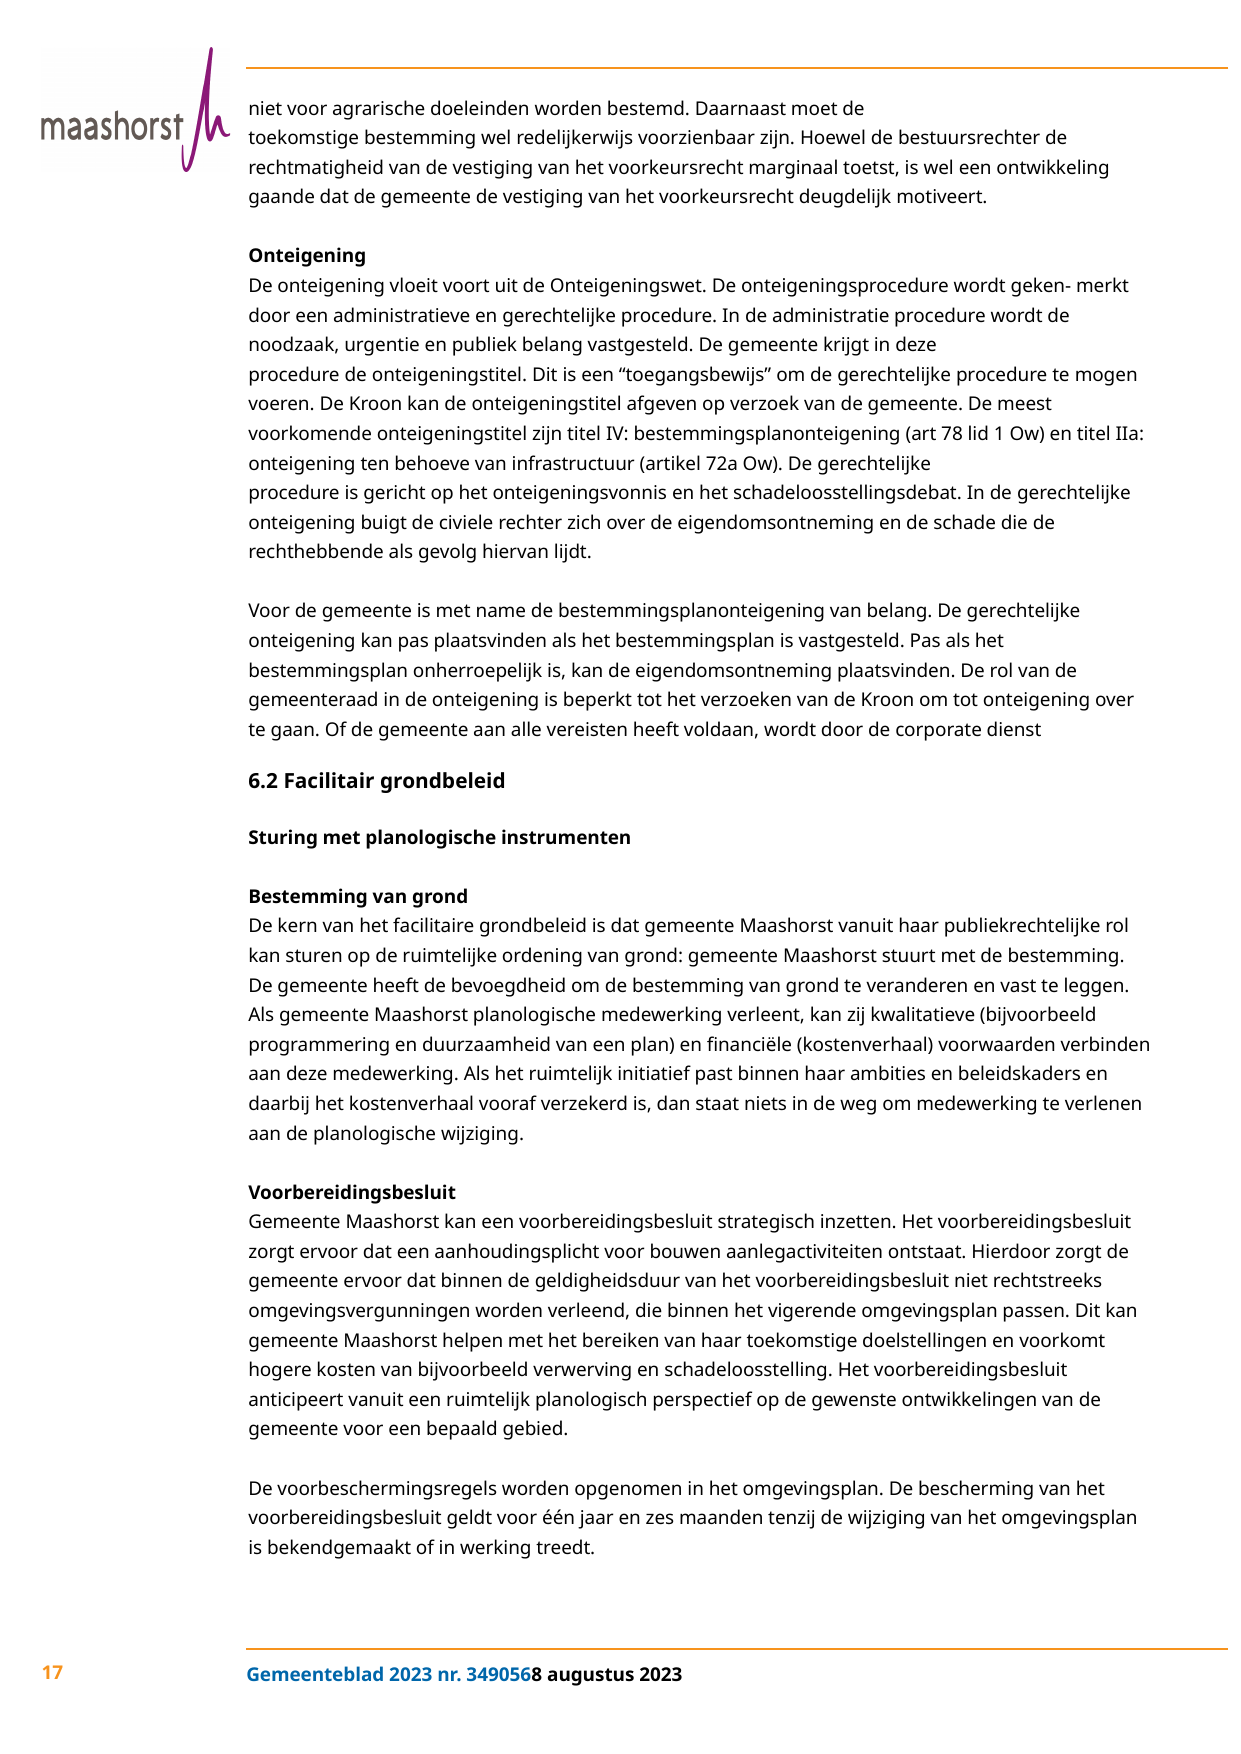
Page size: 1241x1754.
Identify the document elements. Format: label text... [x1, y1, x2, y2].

text Voorbereidingsbesluit [248, 1179, 1152, 1204]
table_header niet voor agrarische doeleinden worden bestemd. Daarnaast moet de toekomstige bestemming wel redelijkerwijs voorzienbaar zijn. Hoewel de bestuursrechter de rechtmatigheid van de vestiging van het voorkeursrecht marginaal toetst, is wel een ontwikkeling gaande dat de gemeente de vestiging van het voorkeursrecht deugdelijk motiveert. Onteigening De onteigening vloeit voort uit de Onteigeningswet. De onteigeningsprocedure wordt geken- merkt door een administratieve en gerechtelijke procedure. In de administratie procedure wordt de noodzaak, urgentie en publiek belang vastgesteld. De gemeente krijgt in deze procedure de onteigeningstitel. Dit is een “toegangsbewijs” om de gerechtelijke procedure te mogen voeren. De Kroon kan de onteigeningstitel afgeven op verzoek van de gemeente. De meest voorkomende onteigeningstitel zijn titel IV: bestemmingsplanonteigening (art 78 lid 1 Ow) en titel IIa: onteigening ten behoeve van infrastructuur (artikel 72a Ow). De gerechtelijke procedure is gericht op het onteigeningsvonnis en het schadeloosstellingsdebat. In de gerechtelijke onteigening buigt de civiele rechter zich over de eigendomsontneming en de schade die de rechthebbende als gevolg hiervan lijdt. Voor de gemeente is met name de bestemmingsplanonteigening van belang. De gerechtelijke onteigening kan pas plaatsvinden als het bestemmingsplan is vastgesteld. Pas als het bestemmingsplan onherroepelijk is, kan de eigendomsontneming plaatsvinden. De rol van de gemeenteraad in de onteigening is beperkt tot het verzoeken van de Kroon om tot onteigening over te gaan. Of de gemeente aan alle vereisten heeft voldaan, wordt door de corporate dienst [248, 95, 1152, 742]
text Gemeente Maashorst kan een voorbereidingsbesluit strategisch inzetten. Het voorbereidingsbesluit zorgt ervoor dat een aanhoudingsplicht voor bouwen aanlegactiviteiten ontstaat. Hierdoor zorgt de gemeente ervoor dat binnen de geldigheidsduur van het voorbereidingsbesluit niet rechtstreeks omgevingsvergunningen worden verleend, die binnen het vigerende omgevingsplan passen. Dit kan gemeente Maashorst helpen met het bereiken van haar toekomstige doelstellingen en voorkomt hogere kosten van bijvoorbeeld verwerving en schadeloosstelling. Het voorbereidingsbesluit anticipeert vanuit een ruimtelijk planologisch perspectief op de gewenste ontwikkelingen van de gemeente voor een bepaald gebied. [248, 1208, 1152, 1441]
text De voorbeschermingsregels worden opgenomen in het omgevingsplan. De bescherming van het voorbereidingsbesluit geldt voor één jaar en zes maanden tenzij de wijziging van het omgevingsplan is bekendgemaakt of in werking treedt. [248, 1475, 1152, 1559]
text Sturing met planologische instrumenten [248, 824, 1152, 849]
text Bestemming van grond [248, 883, 1152, 909]
text De kern van het facilitaire grondbeleid is dat gemeente Maashorst vanuit haar publiekrechtelijke rol kan sturen op de ruimtelijke ordening van grond: gemeente Maashorst stuurt met de bestemming. De gemeente heeft de bevoegdheid om de bestemming van grond te veranderen en vast te leggen. Als gemeente Maashorst planologische medewerking verleent, kan zij kwalitatieve (bijvoorbeeld programmering en duurzaamheid van een plan) en financiële (kostenverhaal) voorwaarden verbinden aan deze medewerking. Als het ruimtelijk initiatief past binnen haar ambities en beleidskaders en daarbij het kostenverhaal vooraf verzekerd is, dan staat niets in de weg om medewerking te verlenen aan de planologische wijziging. [248, 913, 1152, 1145]
picture [41, 47, 231, 172]
text 6.2 Facilitair grondbeleid [248, 766, 1152, 794]
